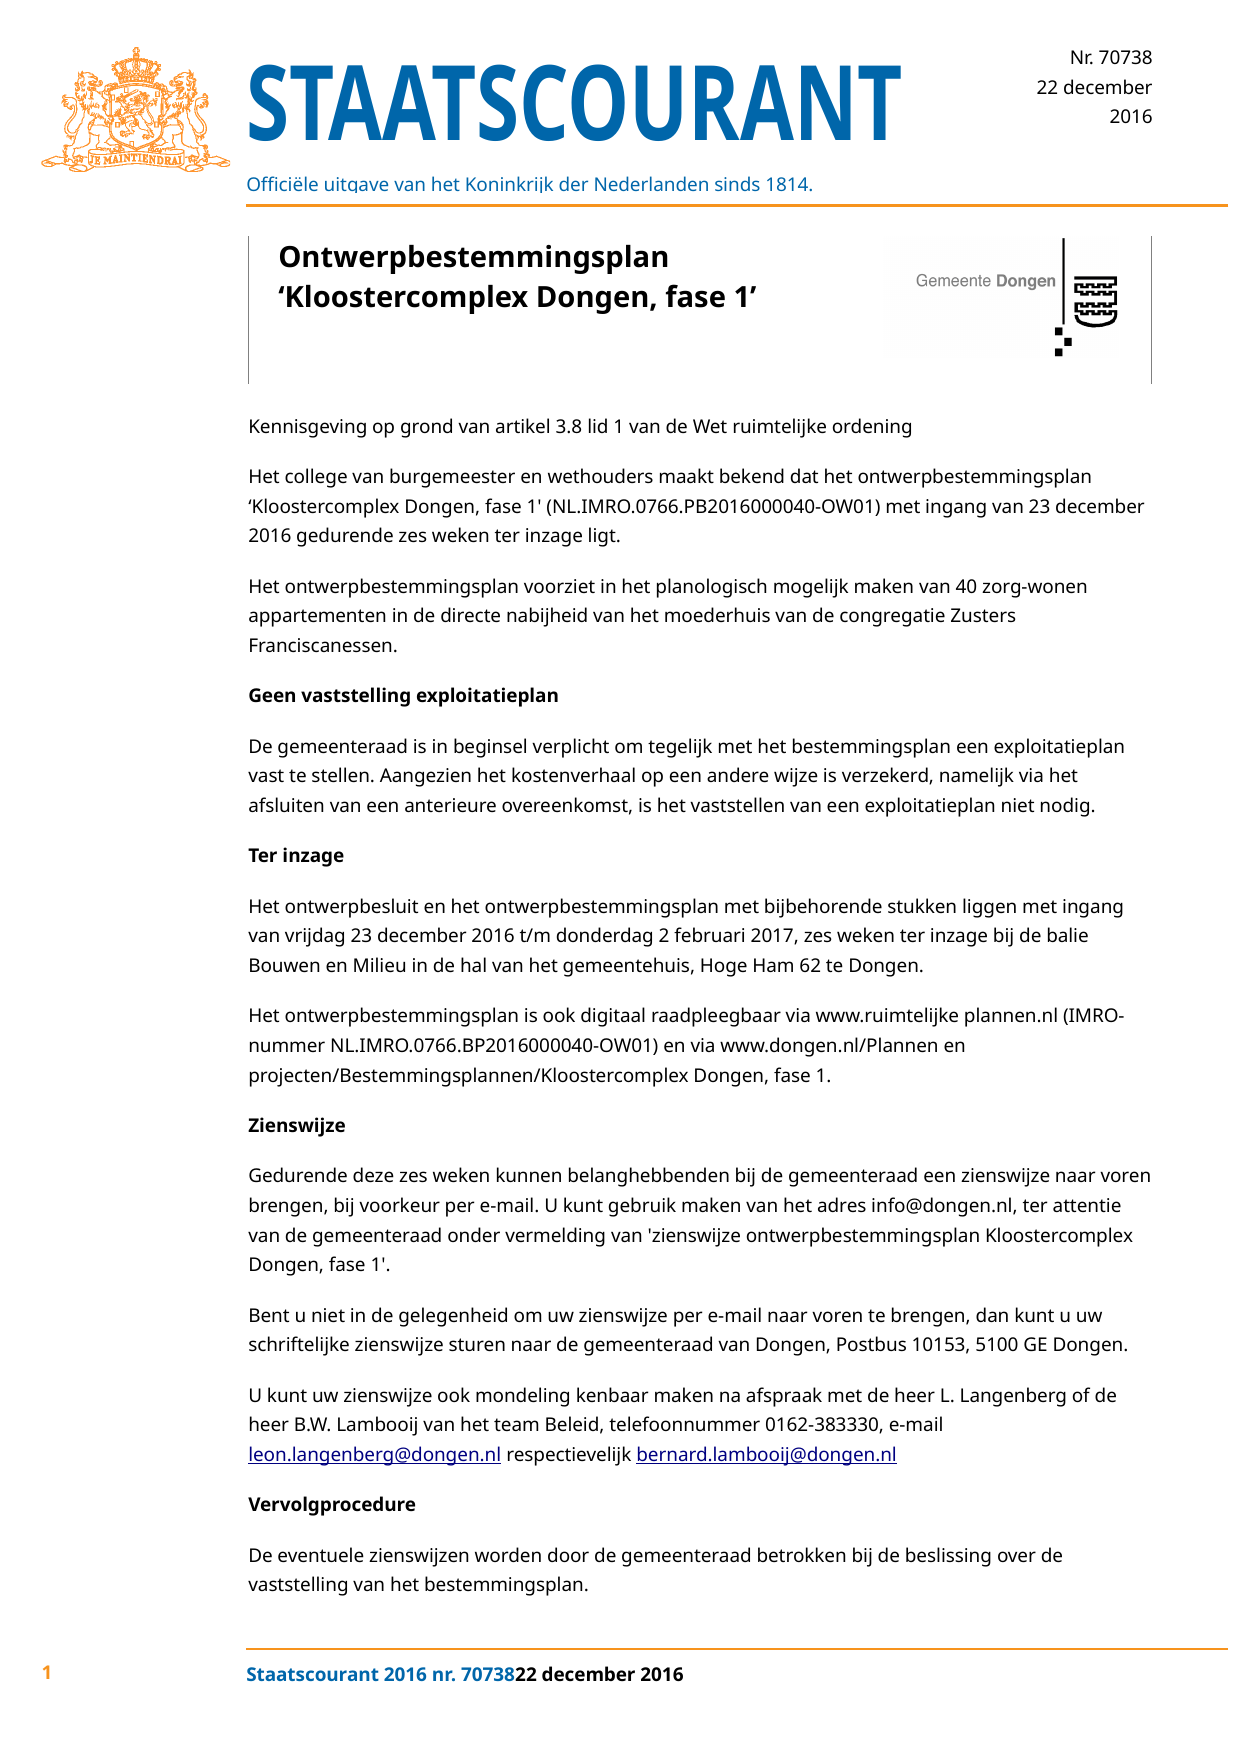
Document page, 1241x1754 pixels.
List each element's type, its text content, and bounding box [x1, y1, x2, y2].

picture [41, 47, 231, 172]
text De gemeenteraad is in beginsel verplicht om tegelijk met het bestemmingsplan een exploitatieplan vast te stellen. Aangezien het kostenverhaal op een andere wijze is verzekerd, namelijk via het afsluiten van een anterieure overeenkomst, is het vaststellen van een exploitatieplan niet nodig. [248, 733, 1152, 818]
text Gedurende deze zes weken kunnen belanghebbenden bij de gemeenteraad een zienswijze naar voren brengen, bij voorkeur per e-mail. U kunt gebruik maken van het adres info@dongen.nl, ter attentie van de gemeenteraad onder vermelding van 'zienswijze ontwerpbestemmingsplan Kloostercomplex Dongen, fase 1'. [248, 1163, 1152, 1277]
text Geen vaststelling exploitatieplan [248, 683, 1152, 708]
text Het college van burgemeester en wethouders maakt bekend dat het ontwerpbestemmingsplan ‘Kloostercomplex Dongen, fase 1' (NL.IMRO.0766.PB2016000040-OW01) met ingang van 23 december 2016 gedurende zes weken ter inzage ligt. [248, 463, 1152, 548]
picture [882, 236, 1119, 358]
table_header Ontwerpbestemmingsplan ‘Kloostercomplex Dongen, fase 1’ [249, 236, 850, 384]
table_header [850, 236, 1151, 384]
text Bent u niet in de gelegenheid om uw zienswijze per e-mail naar voren te brengen, dan kunt u uw schriftelijke zienswijze sturen naar de gemeenteraad van Dongen, Postbus 10153, 5100 GE Dongen. [248, 1302, 1152, 1357]
text Het ontwerpbestemmingsplan voorziet in het planologisch mogelijk maken van 40 zorg-wonen appartementen in de directe nabijheid van het moederhuis van de congregatie Zusters Franciscanessen. [248, 573, 1152, 658]
text Het ontwerpbestemmingsplan is ook digitaal raadpleegbaar via www.ruimtelijke plannen.nl (IMRO-nummer NL.IMRO.0766.BP2016000040-OW01) en via www.dongen.nl/Plannen en projecten/Bestemmingsplannen/Kloostercomplex Dongen, fase 1. [248, 1003, 1152, 1088]
text Kennisgeving op grond van artikel 3.8 lid 1 van de Wet ruimtelijke ordening [248, 413, 1152, 439]
text Ter inzage [248, 843, 1152, 868]
text Het ontwerpbesluit en het ontwerpbestemmingsplan met bijbehorende stukken liggen met ingang van vrijdag 23 december 2016 t/m donderdag 2 februari 2017, zes weken ter inzage bij de balie Bouwen en Milieu in de hal van het gemeentehuis, Hoge Ham 62 te Dongen. [248, 893, 1152, 978]
text U kunt uw zienswijze ook mondeling kenbaar maken na afspraak met de heer L. Langenberg of de heer B.W. Lambooij van het team Beleid, telefoonnummer 0162-383330, e-mail leon.langenberg@dongen.nl respectievelijk bernard.lambooij@dongen.nl [248, 1382, 1152, 1467]
text De eventuele zienswijzen worden door de gemeenteraad betrokken bij de beslissing over de vaststelling van het bestemmingsplan. [248, 1542, 1152, 1597]
text Vervolgprocedure [248, 1491, 1152, 1517]
text Zienswijze [248, 1112, 1152, 1138]
